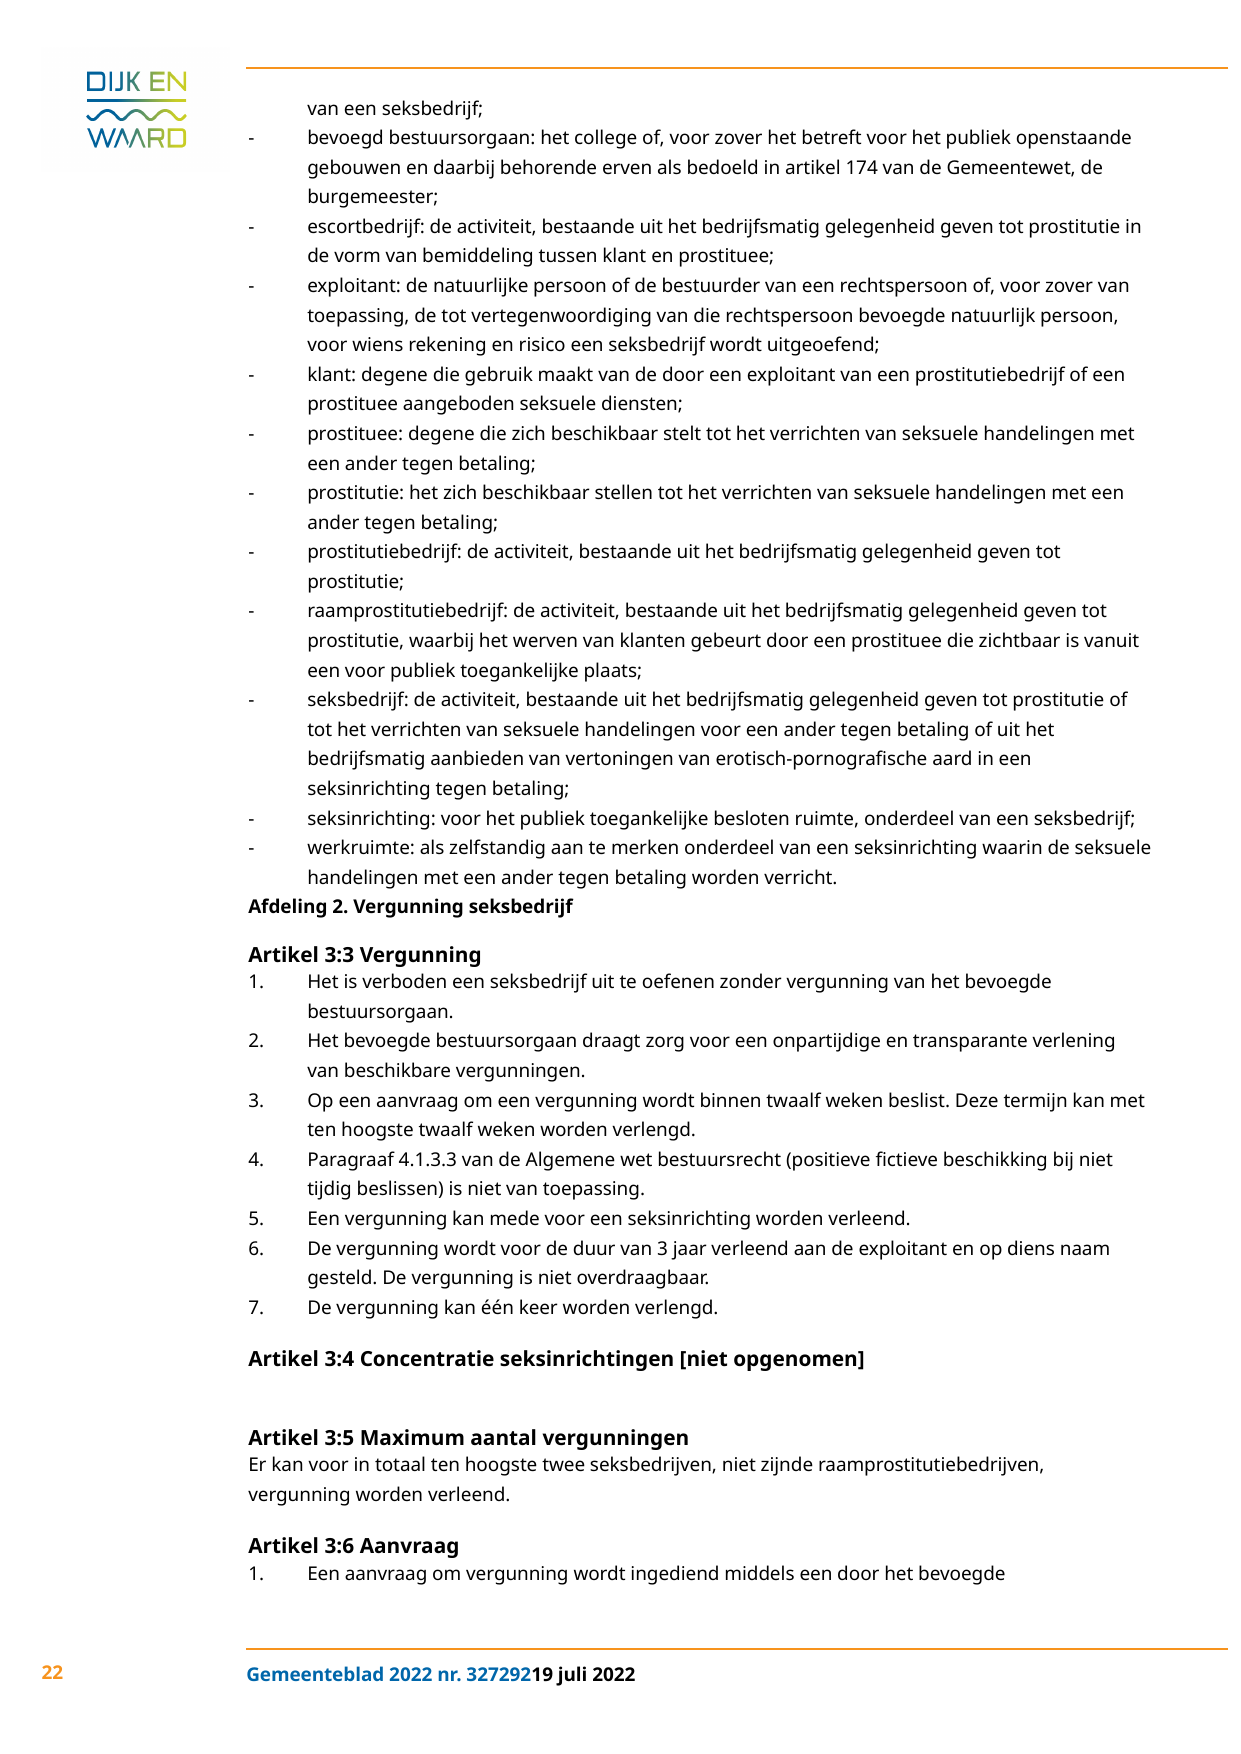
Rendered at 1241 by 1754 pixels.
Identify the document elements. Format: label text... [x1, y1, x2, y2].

text Artikel 3:5 Maximum aantal vergunningen [248, 1423, 1152, 1452]
picture [41, 47, 231, 172]
text Afdeling 2. Vergunning seksbedrijf [248, 893, 1152, 919]
list prostitutie: het zich beschikbaar stellen tot het verrichten van seksuele handelingen met een ander tegen betaling; [248, 479, 1152, 535]
list raamprostitutiebedrijf: de activiteit, bestaande uit het bedrijfsmatig gelegenheid geven tot prostitutie, waarbij het werven van klanten gebeurt door een prostituee die zichtbaar is vanuit een voor publiek toegankelijke plaats; [248, 598, 1152, 683]
list werkruimte: als zelfstandig aan te merken onderdeel van een seksinrichting waarin de seksuele handelingen met een ander tegen betaling worden verricht. [248, 834, 1152, 890]
list escortbedrijf: de activiteit, bestaande uit het bedrijfsmatig gelegenheid geven tot prostitutie in de vorm van bemiddeling tussen klant en prostituee; [248, 213, 1152, 268]
list exploitant: de natuurlijke persoon of de bestuurder van een rechtspersoon of, voor zover van toepassing, de tot vertegenwoordiging van die rechtspersoon bevoegde natuurlijk persoon, voor wiens rekening en risico een seksbedrijf wordt uitgeoefend; [248, 272, 1152, 357]
list Op een aanvraag om een vergunning wordt binnen twaalf weken beslist. Deze termijn kan met ten hoogste twaalf weken worden verlengd. [248, 1087, 1152, 1142]
text Artikel 3:4 Concentratie seksinrichtingen [niet opgenomen] [248, 1344, 1152, 1373]
list seksinrichting: voor het publiek toegankelijke besloten ruimte, onderdeel van een seksbedrijf; [248, 805, 1152, 831]
list Een vergunning kan mede voor een seksinrichting worden verleend. [248, 1205, 1152, 1231]
list Een aanvraag om vergunning wordt ingediend middels een door het bevoegde [248, 1560, 1152, 1586]
text Er kan voor in totaal ten hoogste twee seksbedrijven, niet zijnde raamprostitutiebedrijven, vergunning worden verleend. [248, 1452, 1152, 1507]
list Paragraaf 4.1.3.3 van de Algemene wet bestuursrecht (positieve fictieve beschikking bij niet tijdig beslissen) is niet van toepassing. [248, 1146, 1152, 1201]
list Het is verboden een seksbedrijf uit te oefenen zonder vergunning van het bevoegde bestuursorgaan. [248, 968, 1152, 1024]
list prostitutiebedrijf: de activiteit, bestaande uit het bedrijfsmatig gelegenheid geven tot prostitutie; [248, 538, 1152, 594]
text Artikel 3:3 Vergunning [248, 940, 1152, 968]
text Artikel 3:6 Aanvraag [248, 1532, 1152, 1560]
list klant: degene die gebruik maakt van de door een exploitant van een prostitutiebedrijf of een prostituee aangeboden seksuele diensten; [248, 361, 1152, 416]
list bevoegd bestuursorgaan: het college of, voor zover het betreft voor het publiek openstaande gebouwen en daarbij behorende erven als bedoeld in artikel 174 van de Gemeentewet, de burgemeester; [248, 124, 1152, 209]
list prostituee: degene die zich beschikbaar stelt tot het verrichten van seksuele handelingen met een ander tegen betaling; [248, 420, 1152, 476]
list Het bevoegde bestuursorgaan draagt zorg voor een onpartijdige en transparante verlening van beschikbare vergunningen. [248, 1028, 1152, 1083]
list seksbedrijf: de activiteit, bestaande uit het bedrijfsmatig gelegenheid geven tot prostitutie of tot het verrichten van seksuele handelingen voor een ander tegen betaling of uit het bedrijfsmatig aanbieden van vertoningen van erotisch-pornografische aard in een seksinrichting tegen betaling; [248, 686, 1152, 801]
list van een seksbedrijf; [248, 95, 1152, 121]
list De vergunning kan één keer worden verlengd. [248, 1294, 1152, 1320]
list De vergunning wordt voor de duur van 3 jaar verleend aan de exploitant en op diens naam gesteld. De vergunning is niet overdraagbaar. [248, 1235, 1152, 1290]
